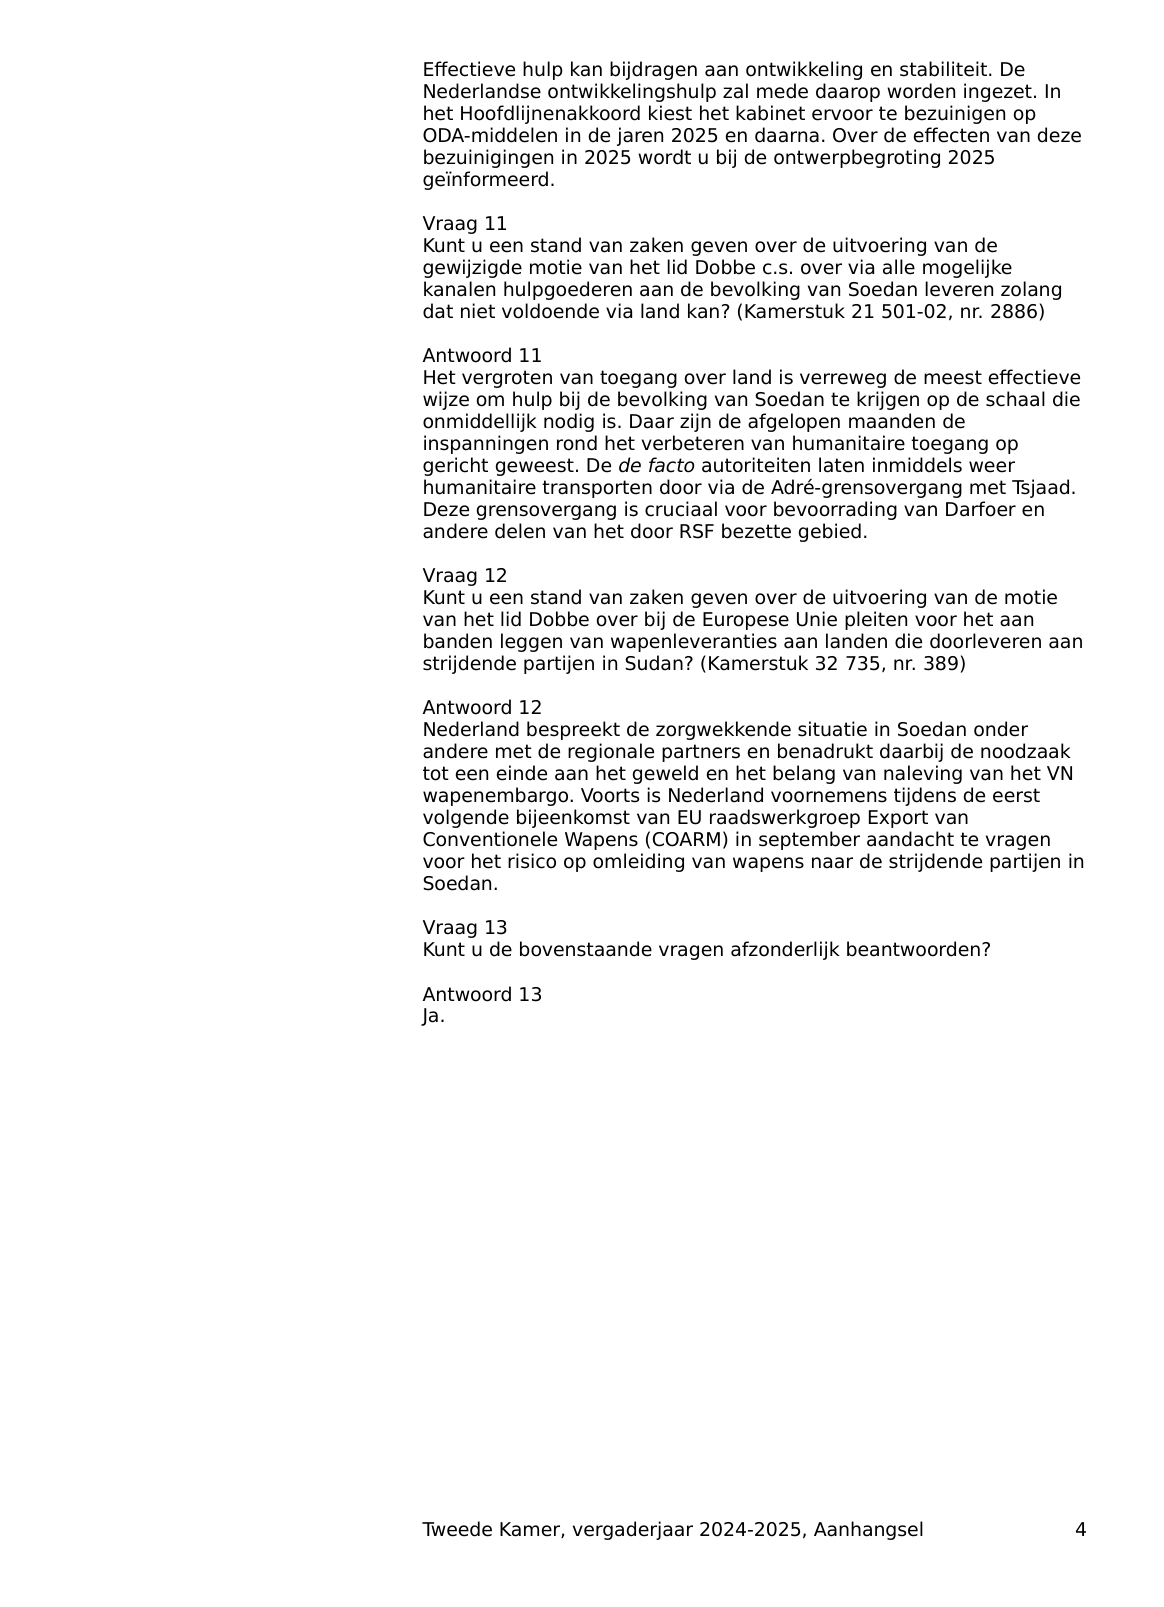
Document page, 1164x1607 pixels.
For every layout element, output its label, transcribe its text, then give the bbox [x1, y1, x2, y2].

text Kunt u de bovenstaande vragen afzonderlijk beantwoorden? [422, 939, 1087, 961]
text Kunt u een stand van zaken geven over de uitvoering van de motie van het lid Dobbe over bij de Europese Unie pleiten voor het aan banden leggen van wapenleveranties aan landen die doorleveren aan strijdende partijen in Sudan? (Kamerstuk 32 735, nr. 389) [422, 587, 1087, 675]
text Effectieve hulp kan bijdragen aan ontwikkeling en stabiliteit. De Nederlandse ontwikkelingshulp zal mede daarop worden ingezet. In het Hoofdlijnenakkoord kiest het kabinet ervoor te bezuinigen op ODA-middelen in de jaren 2025 en daarna. Over de effecten van deze bezuinigingen in 2025 wordt u bij de ontwerpbegroting 2025 geïnformeerd. [422, 59, 1087, 191]
text Ja. [422, 1005, 1087, 1027]
text Kunt u een stand van zaken geven over de uitvoering van de gewijzigde motie van het lid Dobbe c.s. over via alle mogelijke kanalen hulpgoederen aan de bevolking van Soedan leveren zolang dat niet voldoende via land kan? (Kamerstuk 21 501-02, nr. 2886) [422, 235, 1087, 323]
text Nederland bespreekt de zorgwekkende situatie in Soedan onder andere met de regionale partners en benadrukt daarbij de noodzaak tot een einde aan het geweld en het belang van naleving van het VN wapenembargo. Voorts is Nederland voornemens tijdens de eerst volgende bijeenkomst van EU raadswerkgroep Export van Conventionele Wapens (COARM) in september aandacht te vragen voor het risico op omleiding van wapens naar de strijdende partijen in Soedan. [422, 719, 1087, 895]
text Vraag 12 [422, 565, 1087, 587]
text Antwoord 12 [422, 697, 1087, 719]
text Antwoord 13 [422, 983, 1087, 1005]
text Het vergroten van toegang over land is verreweg de meest effectieve wijze om hulp bij de bevolking van Soedan te krijgen op de schaal die onmiddellijk nodig is. Daar zijn de afgelopen maanden de inspanningen rond het verbeteren van humanitaire toegang op gericht geweest. De de facto autoriteiten laten inmiddels weer humanitaire transporten door via de Adré-grensovergang met Tsjaad. Deze grensovergang is cruciaal voor bevoorrading van Darfoer en andere delen van het door RSF bezette gebied. [422, 367, 1087, 543]
text Vraag 11 [422, 213, 1087, 235]
text Vraag 13 [422, 917, 1087, 939]
text Antwoord 11 [422, 345, 1087, 367]
